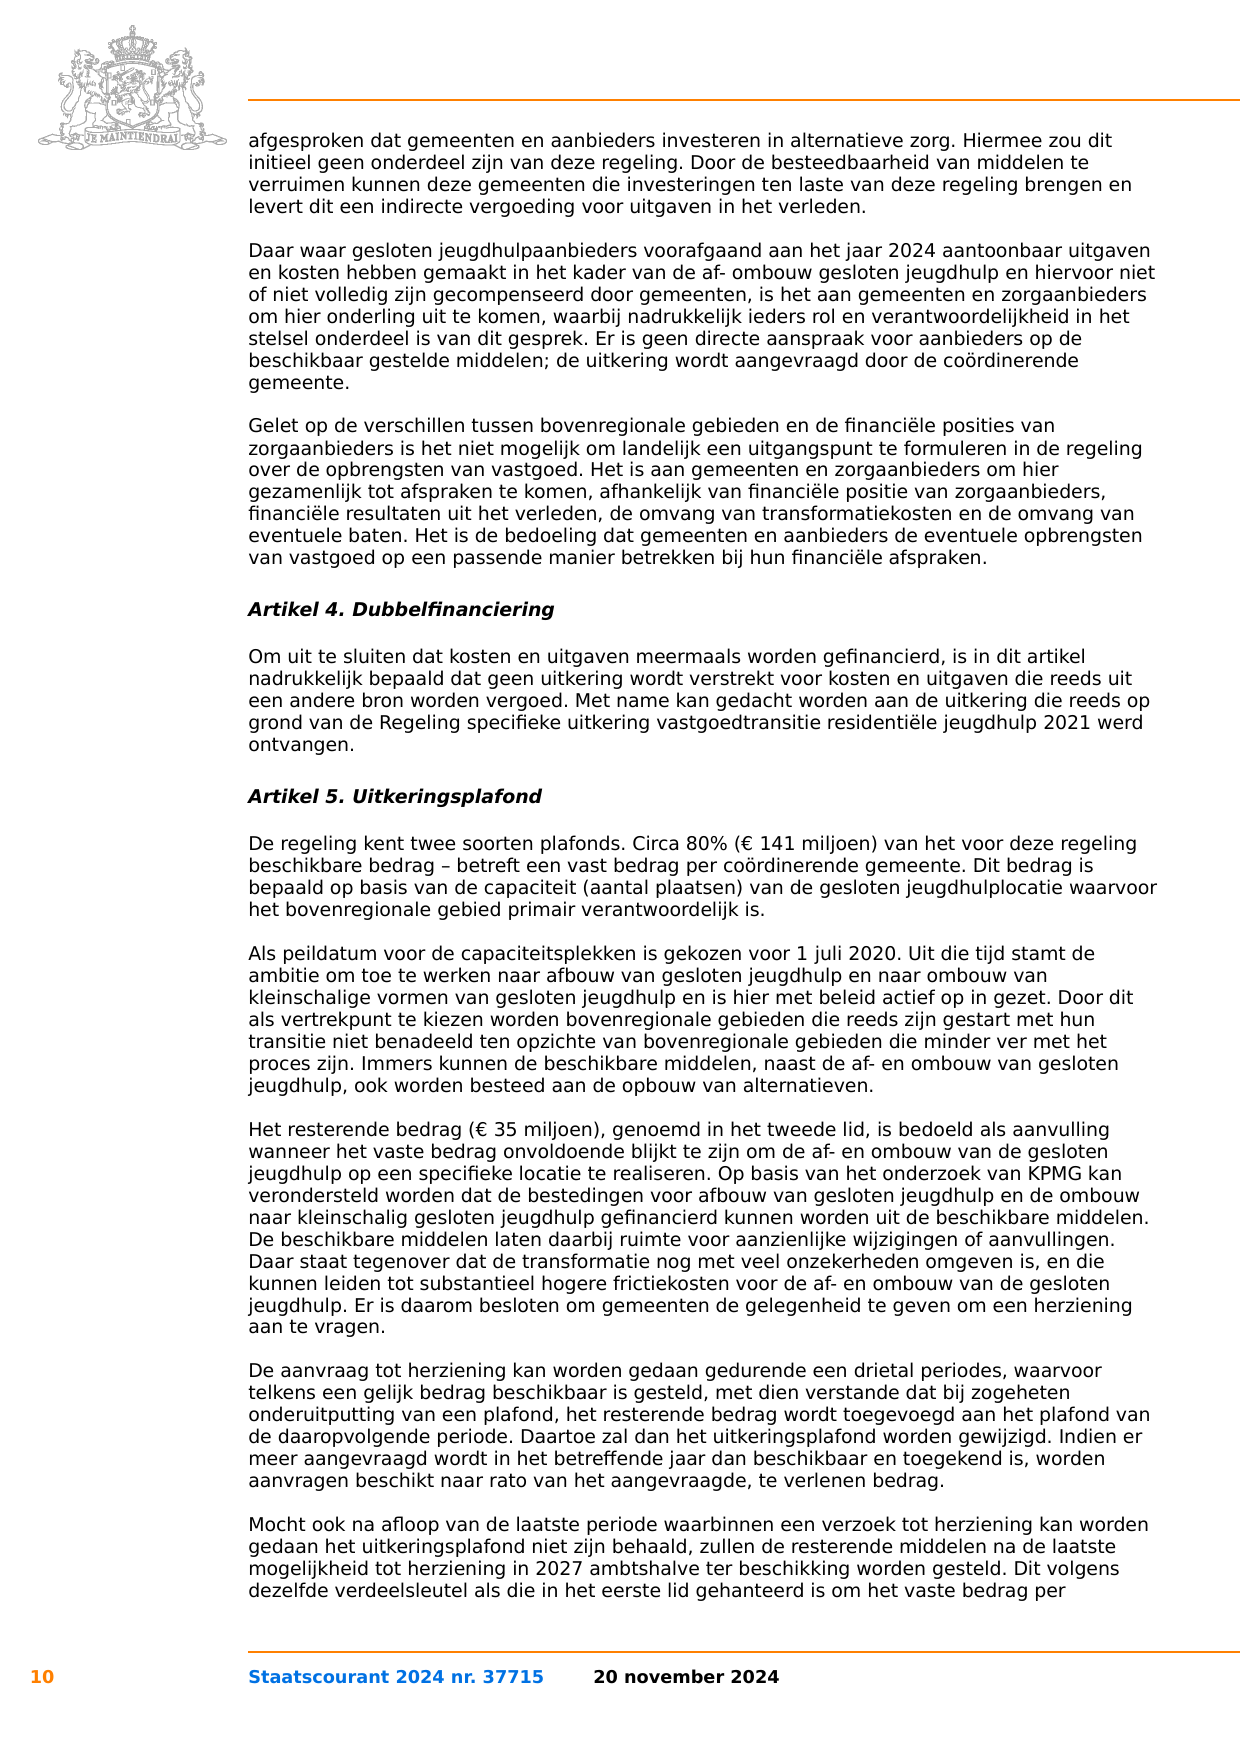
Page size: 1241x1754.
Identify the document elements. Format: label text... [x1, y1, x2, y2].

text Om uit te sluiten dat kosten en uitgaven meermaals worden gefinancierd, is in dit artikel nadrukkelijk bepaald dat geen uitkering wordt verstrekt voor kosten en uitgaven die reeds uit een andere bron worden vergoed. Met name kan gedacht worden aan de uitkering die reeds op grond van de Regeling specifieke uitkering vastgoedtransitie residentiële jeugdhulp 2021 werd ontvangen. [248, 646, 1163, 756]
subtitle Artikel 5. Uitkeringsplafond [248, 786, 1163, 808]
subtitle Artikel 4. Dubbelfinanciering [248, 599, 1163, 621]
text Mocht ook na afloop van de laatste periode waarbinnen een verzoek tot herziening kan worden gedaan het uitkeringsplafond niet zijn behaald, zullen de resterende middelen na de laatste mogelijkheid tot herziening in 2027 ambtshalve ter beschikking worden gesteld. Dit volgens dezelfde verdeelsleutel als die in het eerste lid gehanteerd is om het vaste bedrag per [248, 1514, 1163, 1602]
text Daar waar gesloten jeugdhulpaanbieders voorafgaand aan het jaar 2024 aantoonbaar uitgaven en kosten hebben gemaakt in het kader van de af- ombouw gesloten jeugdhulp en hiervoor niet of niet volledig zijn gecompenseerd door gemeenten, is het aan gemeenten en zorgaanbieders om hier onderling uit te komen, waarbij nadrukkelijk ieders rol en verantwoordelijkheid in het stelsel onderdeel is van dit gesprek. Er is geen directe aanspraak voor aanbieders op de beschikbaar gestelde middelen; de uitkering wordt aangevraagd door de coördinerende gemeente. [248, 240, 1163, 393]
text Het resterende bedrag (€ 35 miljoen), genoemd in het tweede lid, is bedoeld als aanvulling wanneer het vaste bedrag onvoldoende blijkt te zijn om de af- en ombouw van de gesloten jeugdhulp op een specifieke locatie te realiseren. Op basis van het onderzoek van KPMG kan verondersteld worden dat de bestedingen voor afbouw van gesloten jeugdhulp en de ombouw naar kleinschalig gesloten jeugdhulp gefinancierd kunnen worden uit de beschikbare middelen. De beschikbare middelen laten daarbij ruimte voor aanzienlijke wijzigingen of aanvullingen. Daar staat tegenover dat de transformatie nog met veel onzekerheden omgeven is, en die kunnen leiden tot substantieel hogere frictiekosten voor de af- en ombouw van de gesloten jeugdhulp. Er is daarom besloten om gemeenten de gelegenheid te geven om een herziening aan te vragen. [248, 1119, 1163, 1338]
text afgesproken dat gemeenten en aanbieders investeren in alternatieve zorg. Hiermee zou dit initieel geen onderdeel zijn van deze regeling. Door de besteedbaarheid van middelen te verruimen kunnen deze gemeenten die investeringen ten laste van deze regeling brengen en levert dit een indirecte vergoeding voor uitgaven in het verleden. [248, 130, 1163, 218]
text De aanvraag tot herziening kan worden gedaan gedurende een drietal periodes, waarvoor telkens een gelijk bedrag beschikbaar is gesteld, met dien verstande dat bij zogeheten onderuitputting van een plafond, het resterende bedrag wordt toegevoegd aan het plafond van de daaropvolgende periode. Daartoe zal dan het uitkeringsplafond worden gewijzigd. Indien er meer aangevraagd wordt in het betreffende jaar dan beschikbaar en toegekend is, worden aanvragen beschikt naar rato van het aangevraagde, te verlenen bedrag. [248, 1360, 1163, 1492]
text De regeling kent twee soorten plafonds. Circa 80% (€ 141 miljoen) van het voor deze regeling beschikbare bedrag – betreft een vast bedrag per coördinerende gemeente. Dit bedrag is bepaald op basis van de capaciteit (aantal plaatsen) van de gesloten jeugdhulplocatie waarvoor het bovenregionale gebied primair verantwoordelijk is. [248, 833, 1163, 921]
text Gelet op de verschillen tussen bovenregionale gebieden en de financiële posities van zorgaanbieders is het niet mogelijk om landelijk een uitgangspunt te formuleren in de regeling over de opbrengsten van vastgoed. Het is aan gemeenten en zorgaanbieders om hier gezamenlijk tot afspraken te komen, afhankelijk van financiële positie van zorgaanbieders, financiële resultaten uit het verleden, de omvang van transformatiekosten en de omvang van eventuele baten. Het is de bedoeling dat gemeenten en aanbieders de eventuele opbrengsten van vastgoed op een passende manier betrekken bij hun financiële afspraken. [248, 415, 1163, 569]
text Als peildatum voor de capaciteitsplekken is gekozen voor 1 juli 2020. Uit die tijd stamt de ambitie om toe te werken naar afbouw van gesloten jeugdhulp en naar ombouw van kleinschalige vormen van gesloten jeugdhulp en is hier met beleid actief op in gezet. Door dit als vertrekpunt te kiezen worden bovenregionale gebieden die reeds zijn gestart met hun transitie niet benadeeld ten opzichte van bovenregionale gebieden die minder ver met het proces zijn. Immers kunnen de beschikbare middelen, naast de af- en ombouw van gesloten jeugdhulp, ook worden besteed aan de opbouw van alternatieven. [248, 943, 1163, 1097]
picture [38, 25, 227, 150]
